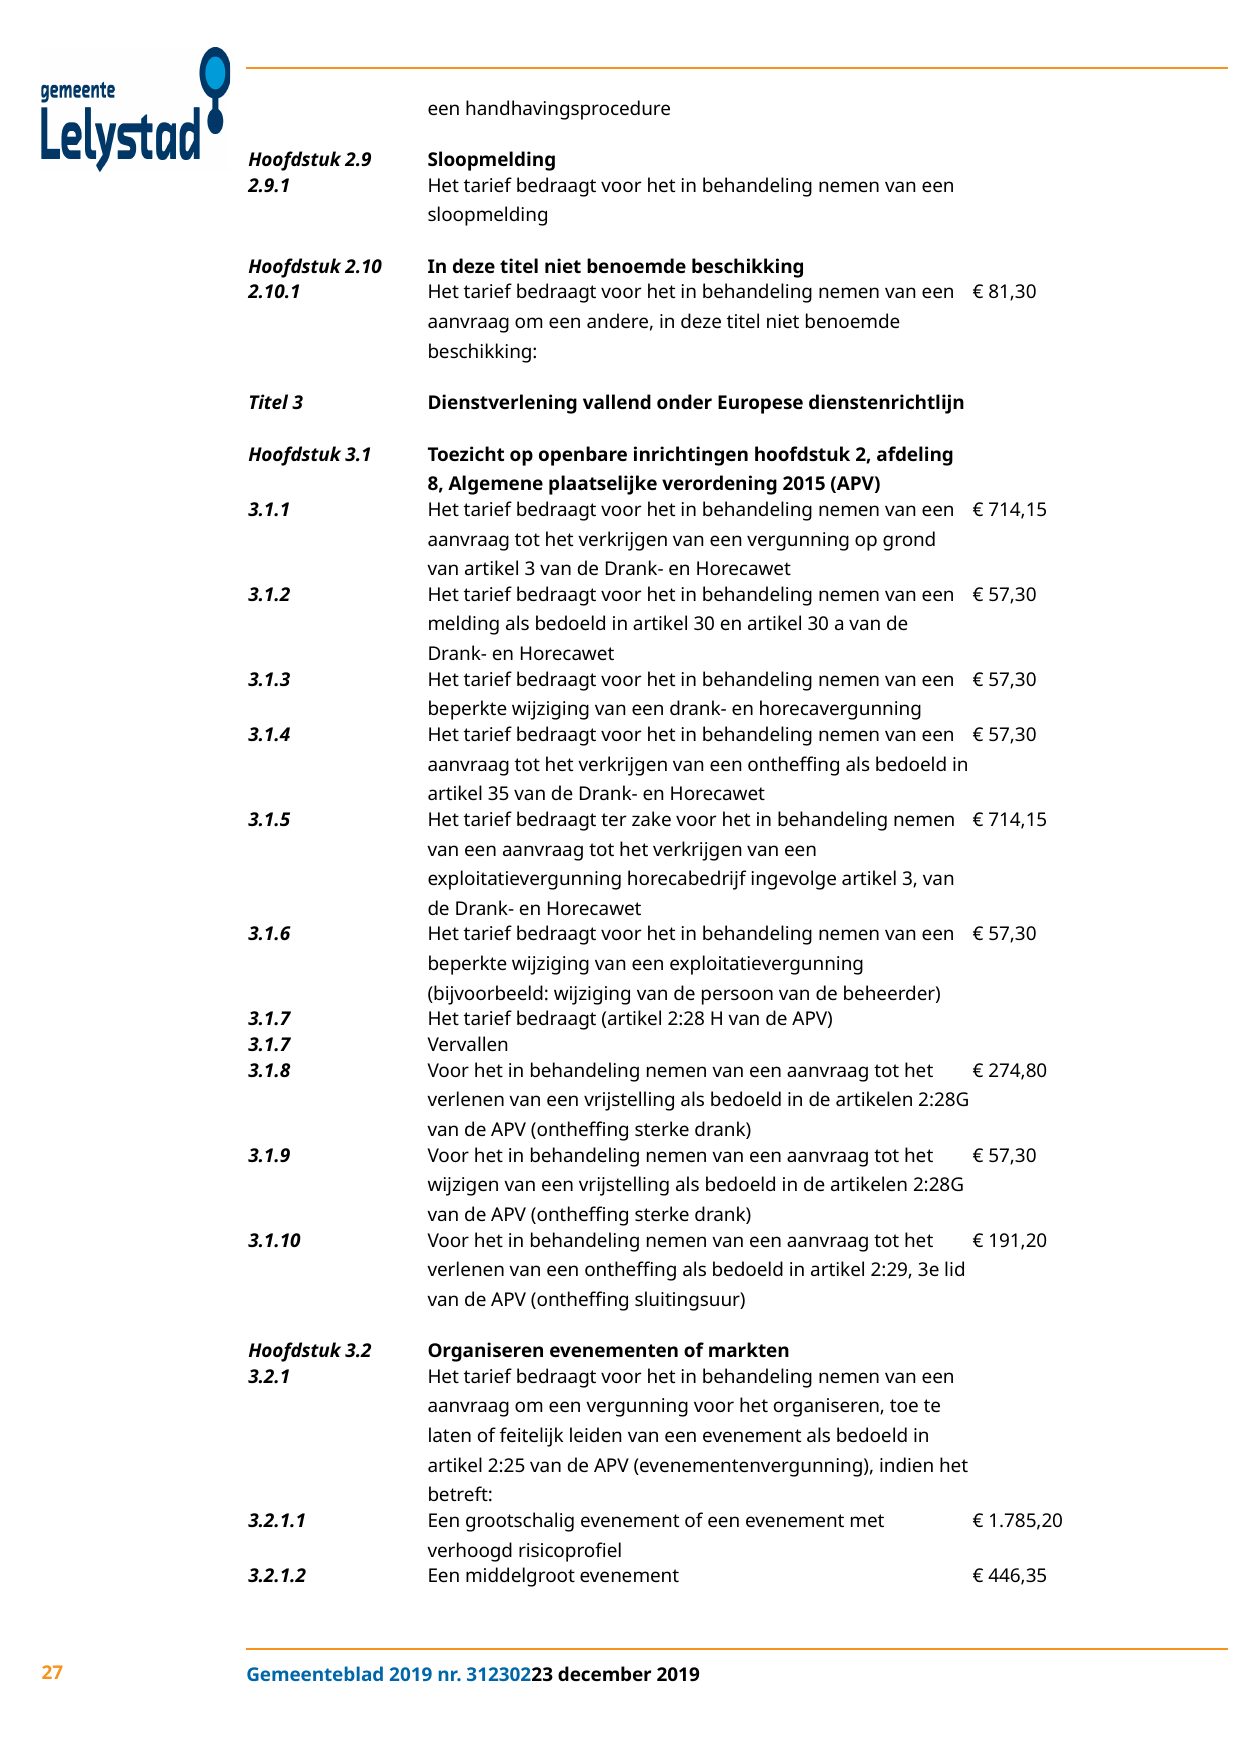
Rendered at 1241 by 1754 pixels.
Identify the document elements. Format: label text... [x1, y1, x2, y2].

picture [41, 47, 231, 172]
table_cell [973, 415, 1152, 441]
table_cell [973, 364, 1152, 389]
table_cell € 446,35 [973, 1563, 1152, 1588]
table_cell Hoofdstuk 2.9 [248, 146, 427, 172]
table_cell 3.2.1 [248, 1363, 427, 1507]
table_cell 3.1.6 [248, 921, 427, 1006]
table_cell [248, 95, 427, 121]
table_cell [248, 415, 427, 441]
table_cell Toezicht op openbare inrichtingen hoofdstuk 2, afdeling 8, Algemene plaatselijke verordening 2015 (APV) [427, 441, 972, 496]
table_cell [973, 389, 1152, 415]
table_cell Het tarief bedraagt voor het in behandeling nemen van een sloopmelding [427, 172, 972, 227]
table_cell Het tarief bedraagt voor het in behandeling nemen van een aanvraag tot het verkrijgen van een vergunning op grond van artikel 3 van de Drank- en Horecawet [427, 496, 972, 581]
table_cell Hoofdstuk 3.1 [248, 441, 427, 496]
table_cell Het tarief bedraagt voor het in behandeling nemen van een beperkte wijziging van een drank- en horecavergunning [427, 666, 972, 721]
table_cell [973, 441, 1152, 496]
table_cell € 81,30 [973, 279, 1152, 364]
table_cell [973, 1312, 1152, 1337]
table_cell [248, 121, 427, 146]
table_cell 2.9.1 [248, 172, 427, 227]
table_cell 3.1.8 [248, 1057, 427, 1142]
table_cell [973, 1363, 1152, 1507]
table_cell 3.1.5 [248, 806, 427, 921]
table_cell [973, 95, 1152, 121]
table_cell Titel 3 [248, 389, 427, 415]
table_cell Voor het in behandeling nemen van een aanvraag tot het verlenen van een vrijstelling als bedoeld in de artikelen 2:28G van de APV (ontheffing sterke drank) [427, 1057, 972, 1142]
table_cell [248, 227, 427, 253]
table_cell € 191,20 [973, 1227, 1152, 1312]
table_cell € 714,15 [973, 496, 1152, 581]
table_cell een handhavingsprocedure [427, 95, 972, 121]
table_cell Een grootschalig evenement of een evenement met verhoogd risicoprofiel [427, 1507, 972, 1562]
table_cell Een middelgroot evenement [427, 1563, 972, 1588]
table_cell € 57,30 [973, 721, 1152, 806]
table_cell Hoofdstuk 2.10 [248, 253, 427, 279]
table_cell [427, 364, 972, 389]
table_cell € 714,15 [973, 806, 1152, 921]
table_cell 3.1.2 [248, 581, 427, 666]
table_cell [248, 1312, 427, 1337]
table_cell € 1.785,20 [973, 1507, 1152, 1562]
table_cell € 274,80 [973, 1057, 1152, 1142]
table_cell Dienstverlening vallend onder Europese dienstenrichtlijn [427, 389, 972, 415]
table_cell 3.1.3 [248, 666, 427, 721]
table_cell [973, 1338, 1152, 1363]
table_cell [973, 1006, 1152, 1031]
table_cell Het tarief bedraagt ter zake voor het in behandeling nemen van een aanvraag tot het verkrijgen van een exploitatievergunning horecabedrijf ingevolge artikel 3, van de Drank- en Horecawet [427, 806, 972, 921]
table_cell € 57,30 [973, 1142, 1152, 1227]
table_cell 3.1.4 [248, 721, 427, 806]
table_cell 3.2.1.1 [248, 1507, 427, 1562]
table_cell [427, 415, 972, 441]
table_cell [427, 1312, 972, 1337]
table_cell Hoofdstuk 3.2 [248, 1338, 427, 1363]
table_cell Het tarief bedraagt voor het in behandeling nemen van een beperkte wijziging van een exploitatievergunning (bijvoorbeeld: wijziging van de persoon van de beheerder) [427, 921, 972, 1006]
table_cell In deze titel niet benoemde beschikking [427, 253, 972, 279]
table_cell Het tarief bedraagt voor het in behandeling nemen van een aanvraag tot het verkrijgen van een ontheffing als bedoeld in artikel 35 van de Drank- en Horecawet [427, 721, 972, 806]
table_cell [973, 146, 1152, 172]
table_cell € 57,30 [973, 921, 1152, 1006]
table_cell [973, 1031, 1152, 1057]
table_cell 3.1.1 [248, 496, 427, 581]
table_cell Het tarief bedraagt (artikel 2:28 H van de APV) [427, 1006, 972, 1031]
table_cell [973, 172, 1152, 227]
table_cell 3.1.9 [248, 1142, 427, 1227]
table_cell 3.2.1.2 [248, 1563, 427, 1588]
table_cell Het tarief bedraagt voor het in behandeling nemen van een aanvraag om een andere, in deze titel niet benoemde beschikking: [427, 279, 972, 364]
table_cell 3.1.7 [248, 1006, 427, 1031]
table_cell Organiseren evenementen of markten [427, 1338, 972, 1363]
table_cell [973, 121, 1152, 146]
table_cell Voor het in behandeling nemen van een aanvraag tot het wijzigen van een vrijstelling als bedoeld in de artikelen 2:28G van de APV (ontheffing sterke drank) [427, 1142, 972, 1227]
table_cell [248, 364, 427, 389]
table_cell 2.10.1 [248, 279, 427, 364]
table_cell Vervallen [427, 1031, 972, 1057]
table_cell Het tarief bedraagt voor het in behandeling nemen van een aanvraag om een vergunning voor het organiseren, toe te laten of feitelijk leiden van een evenement als bedoeld in artikel 2:25 van de APV (evenementenvergunning), indien het betreft: [427, 1363, 972, 1507]
table_cell 3.1.7 [248, 1031, 427, 1057]
table_cell [973, 253, 1152, 279]
table_cell Het tarief bedraagt voor het in behandeling nemen van een melding als bedoeld in artikel 30 en artikel 30 a van de Drank- en Horecawet [427, 581, 972, 666]
table_cell Sloopmelding [427, 146, 972, 172]
table_cell Voor het in behandeling nemen van een aanvraag tot het verlenen van een ontheffing als bedoeld in artikel 2:29, 3e lid van de APV (ontheffing sluitingsuur) [427, 1227, 972, 1312]
table_cell € 57,30 [973, 581, 1152, 666]
table_cell 3.1.10 [248, 1227, 427, 1312]
table_cell [427, 121, 972, 146]
table_cell € 57,30 [973, 666, 1152, 721]
table_cell [427, 227, 972, 253]
table_cell [973, 227, 1152, 253]
